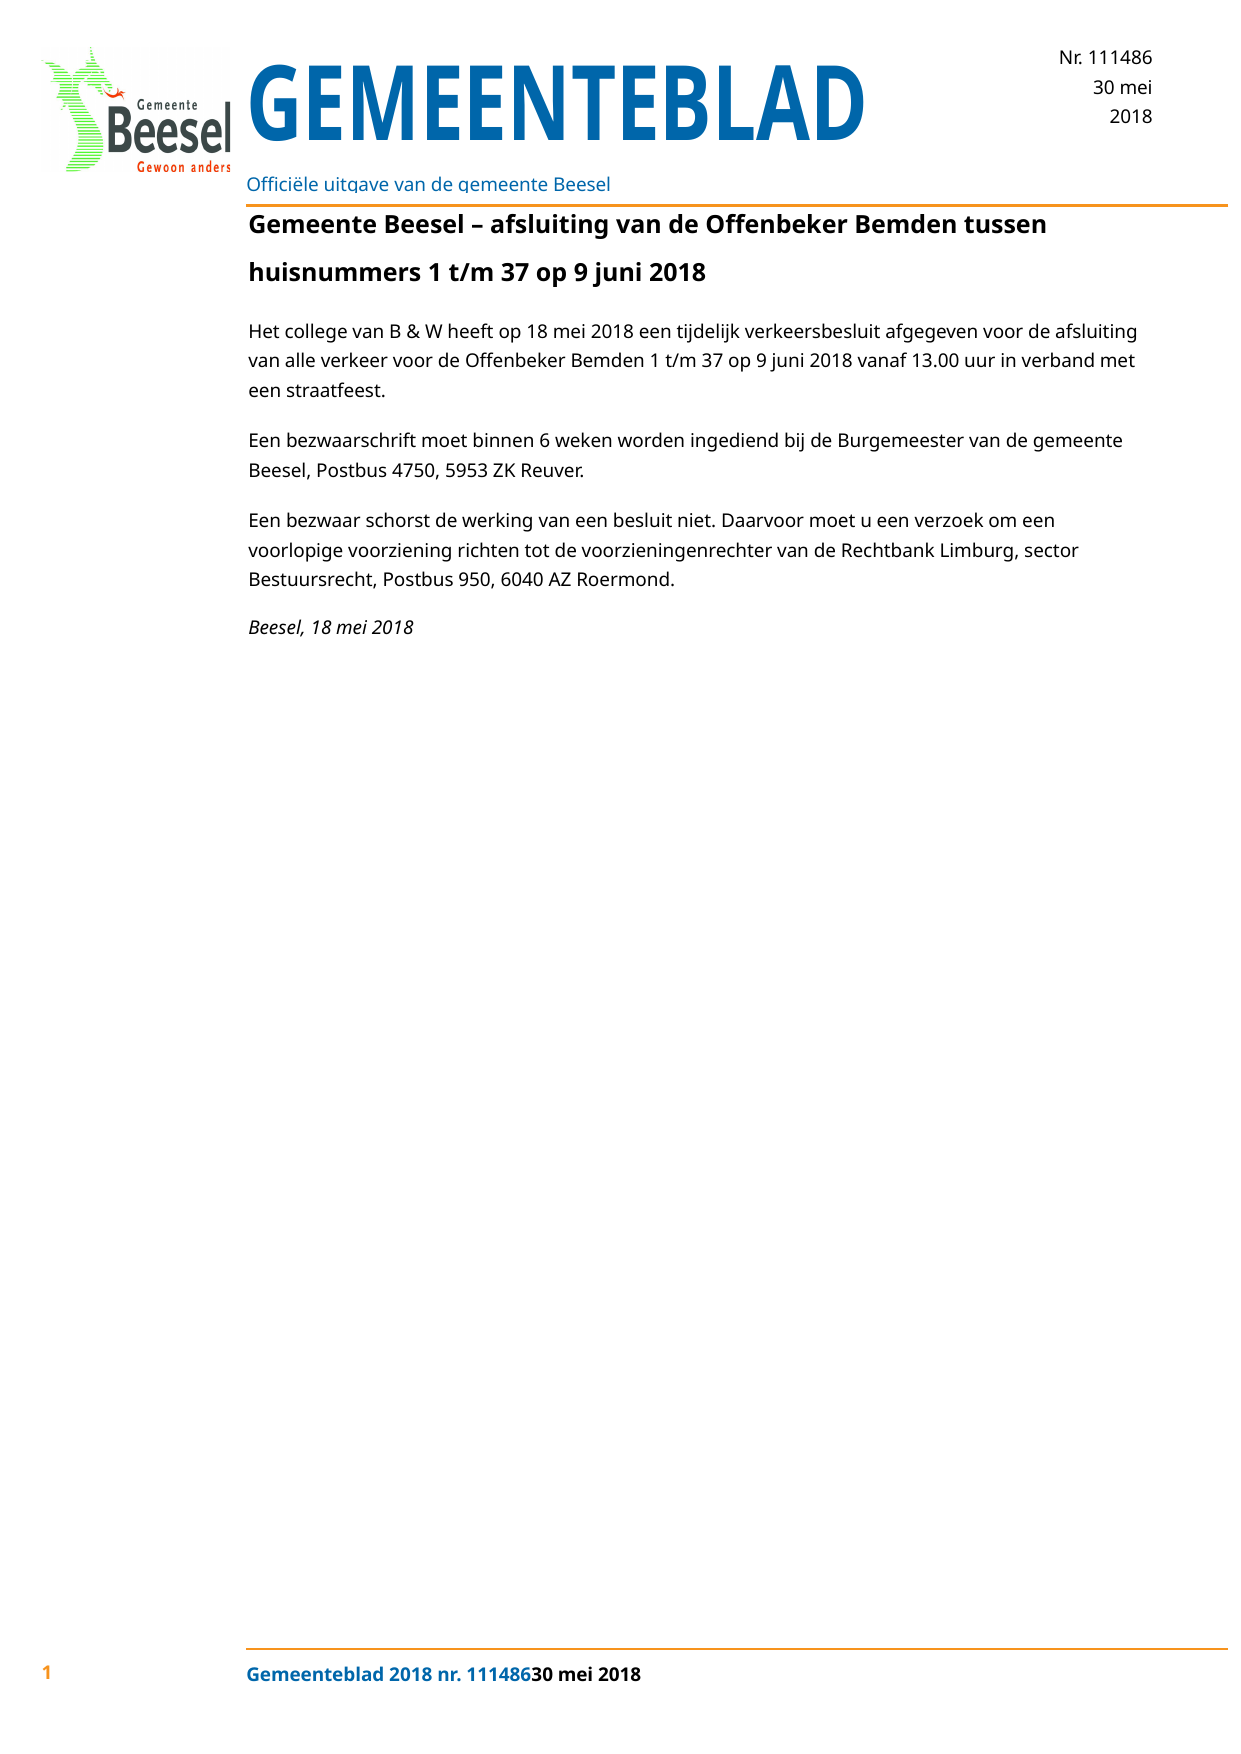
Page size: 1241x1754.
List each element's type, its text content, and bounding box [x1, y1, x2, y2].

text Een bezwaar schorst de werking van een besluit niet. Daarvoor moet u een verzoek om een voorlopige voorziening richten tot de voorzieningenrechter van de Rechtbank Limburg, sector Bestuursrecht, Postbus 950, 6040 AZ Roermond. [248, 507, 1152, 592]
text Het college van B & W heeft op 18 mei 2018 een tijdelijk verkeersbesluit afgegeven voor de afsluiting van alle verkeer voor de Offenbeker Bemden 1 t/m 37 op 9 juni 2018 vanaf 13.00 uur in verband met een straatfeest. [248, 318, 1152, 403]
text Beesel, 18 mei 2018 [248, 614, 1152, 640]
text Een bezwaarschrift moet binnen 6 weken worden ingediend bij de Burgemeester van de gemeente Beesel, Postbus 4750, 5953 ZK Reuver. [248, 427, 1152, 483]
text Gemeente Beesel – afsluiting van de Offenbeker Bemden tussen huisnummers 1 t/m 37 op 9 juni 2018 [248, 207, 1152, 288]
picture [41, 47, 231, 172]
